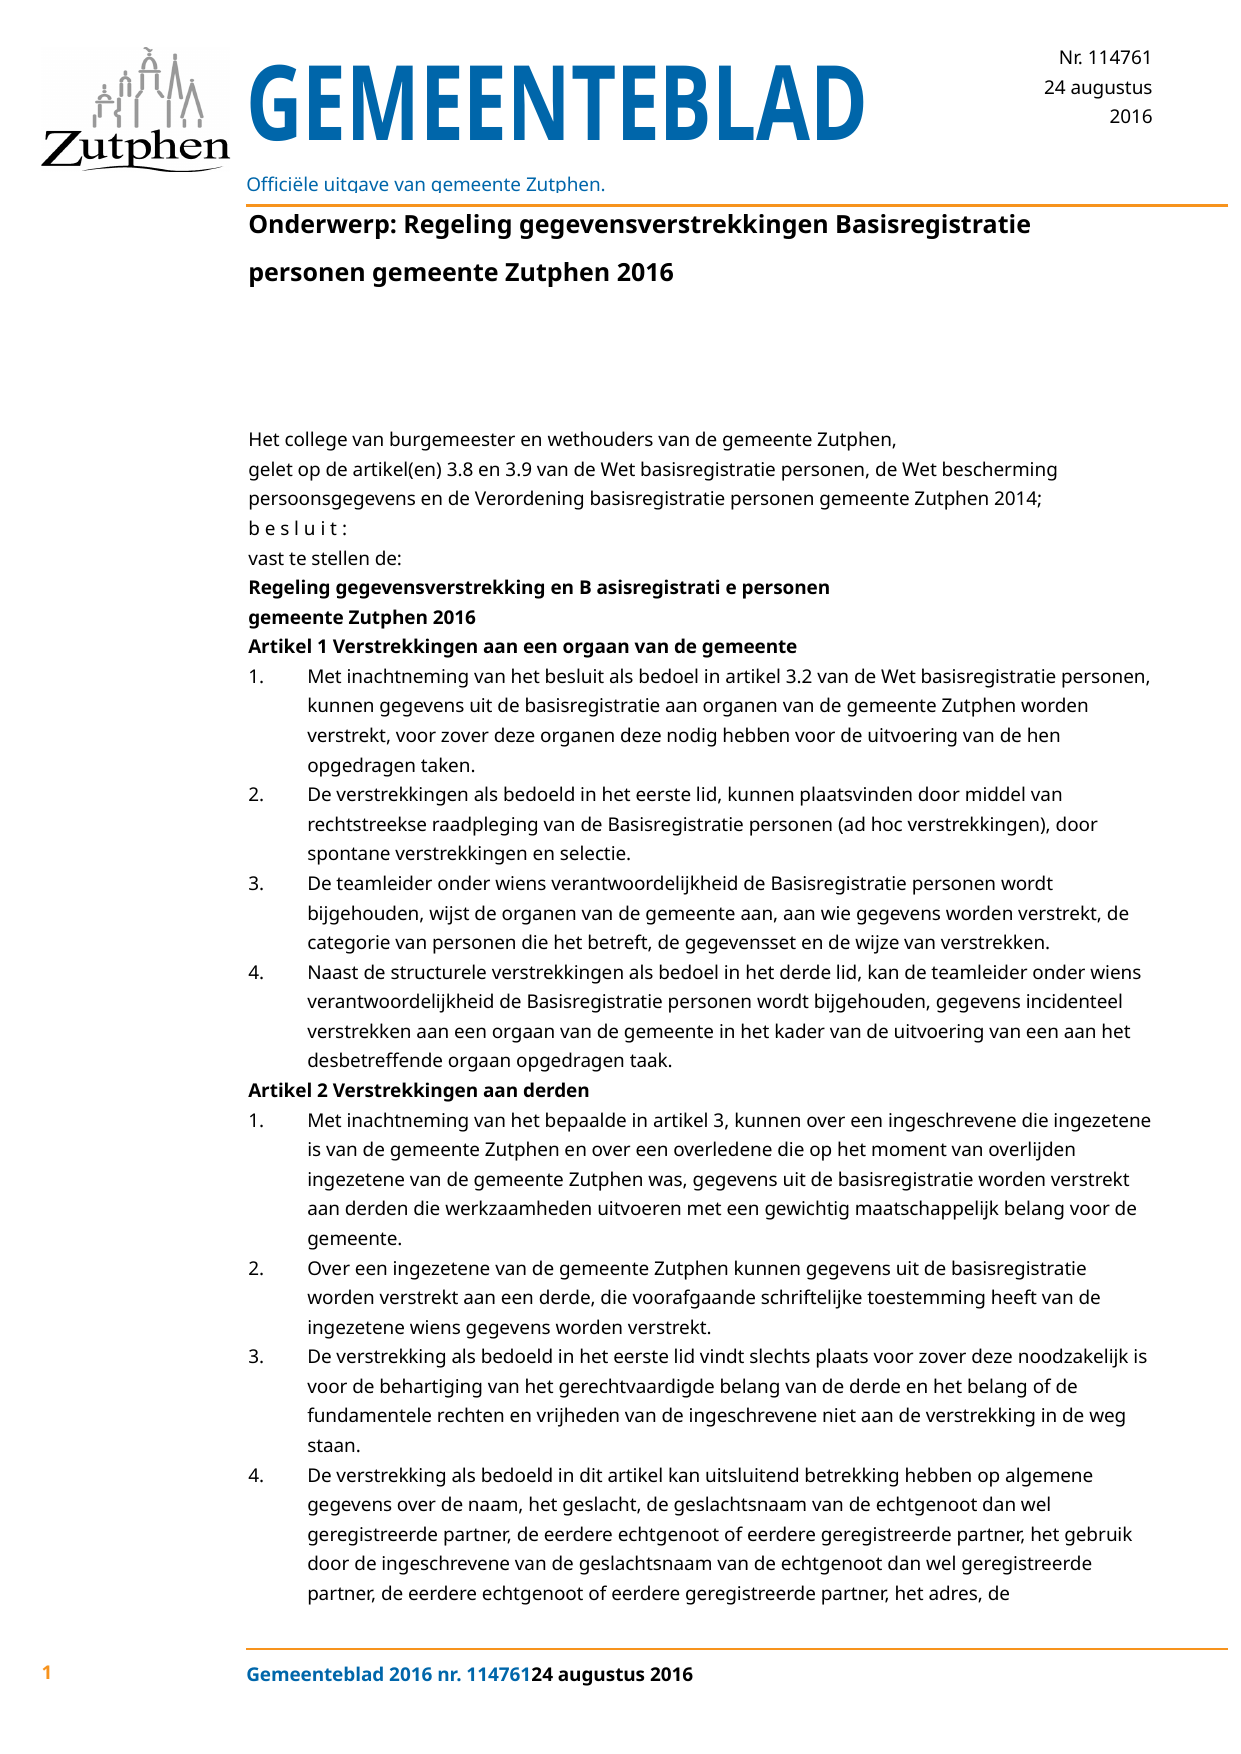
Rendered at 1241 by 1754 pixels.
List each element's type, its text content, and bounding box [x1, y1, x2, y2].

text Onderwerp: Regeling gegevensverstrekkingen Basisregistratie personen gemeente Zutphen 2016 [248, 207, 1152, 288]
list De verstrekking als bedoeld in dit artikel kan uitsluitend betrekking hebben op algemene gegevens over de naam, het geslacht, de geslachtsnaam van de echtgenoot dan wel geregistreerde partner, de eerdere echtgenoot of eerdere geregistreerde partner, het gebruik door de ingeschrevene van de geslachtsnaam van de echtgenoot dan wel geregistreerde partner, de eerdere echtgenoot of eerdere geregistreerde partner, het adres, de [248, 1462, 1152, 1606]
text Artikel 1 Verstrekkingen aan een orgaan van de gemeente [248, 633, 1152, 659]
text Het college van burgemeester en wethouders van de gemeente Zutphen, [248, 426, 1152, 452]
text vast te stellen de: [248, 545, 1152, 570]
list De verstrekkingen als bedoeld in het eerste lid, kunnen plaatsvinden door middel van rechtstreekse raadpleging van de Basisregistratie personen (ad hoc verstrekkingen), door spontane verstrekkingen en selectie. [248, 781, 1152, 866]
text gemeente Zutphen 2016 [248, 604, 1152, 629]
list De verstrekking als bedoeld in het eerste lid vindt slechts plaats voor zover deze noodzakelijk is voor de behartiging van het gerechtvaardigde belang van de derde en het belang of de fundamentele rechten en vrijheden van de ingeschrevene niet aan de verstrekking in de weg staan. [248, 1343, 1152, 1458]
list Naast de structurele verstrekkingen als bedoel in het derde lid, kan de teamleider onder wiens verantwoordelijkheid de Basisregistratie personen wordt bijgehouden, gegevens incidenteel verstrekken aan een orgaan van de gemeente in het kader van de uitvoering van een aan het desbetreffende orgaan opgedragen taak. [248, 959, 1152, 1073]
text Artikel 2 Verstrekkingen aan derden [248, 1077, 1152, 1103]
text b e s l u i t : [248, 515, 1152, 541]
list Met inachtneming van het bepaalde in artikel 3, kunnen over een ingeschrevene die ingezetene is van de gemeente Zutphen en over een overledene die op het moment van overlijden ingezetene van de gemeente Zutphen was, gegevens uit de basisregistratie worden verstrekt aan derden die werkzaamheden uitvoeren met een gewichtig maatschappelijk belang voor de gemeente. [248, 1107, 1152, 1251]
text Regeling gegevensverstrekking en B asisregistrati e personen [248, 574, 1152, 600]
list De teamleider onder wiens verantwoordelijkheid de Basisregistratie personen wordt bijgehouden, wijst de organen van de gemeente aan, aan wie gegevens worden verstrekt, de categorie van personen die het betreft, de gegevensset en de wijze van verstrekken. [248, 870, 1152, 955]
text gelet op de artikel(en) 3.8 en 3.9 van de Wet basisregistratie personen, de Wet bescherming persoonsgegevens en de Verordening basisregistratie personen gemeente Zutphen 2014; [248, 456, 1152, 511]
list Over een ingezetene van de gemeente Zutphen kunnen gegevens uit de basisregistratie worden verstrekt aan een derde, die voorafgaande schriftelijke toestemming heeft van de ingezetene wiens gegevens worden verstrekt. [248, 1255, 1152, 1339]
list Met inachtneming van het besluit als bedoel in artikel 3.2 van de Wet basisregistratie personen, kunnen gegevens uit de basisregistratie aan organen van de gemeente Zutphen worden verstrekt, voor zover deze organen deze nodig hebben voor de uitvoering van de hen opgedragen taken. [248, 663, 1152, 777]
picture [41, 47, 231, 172]
